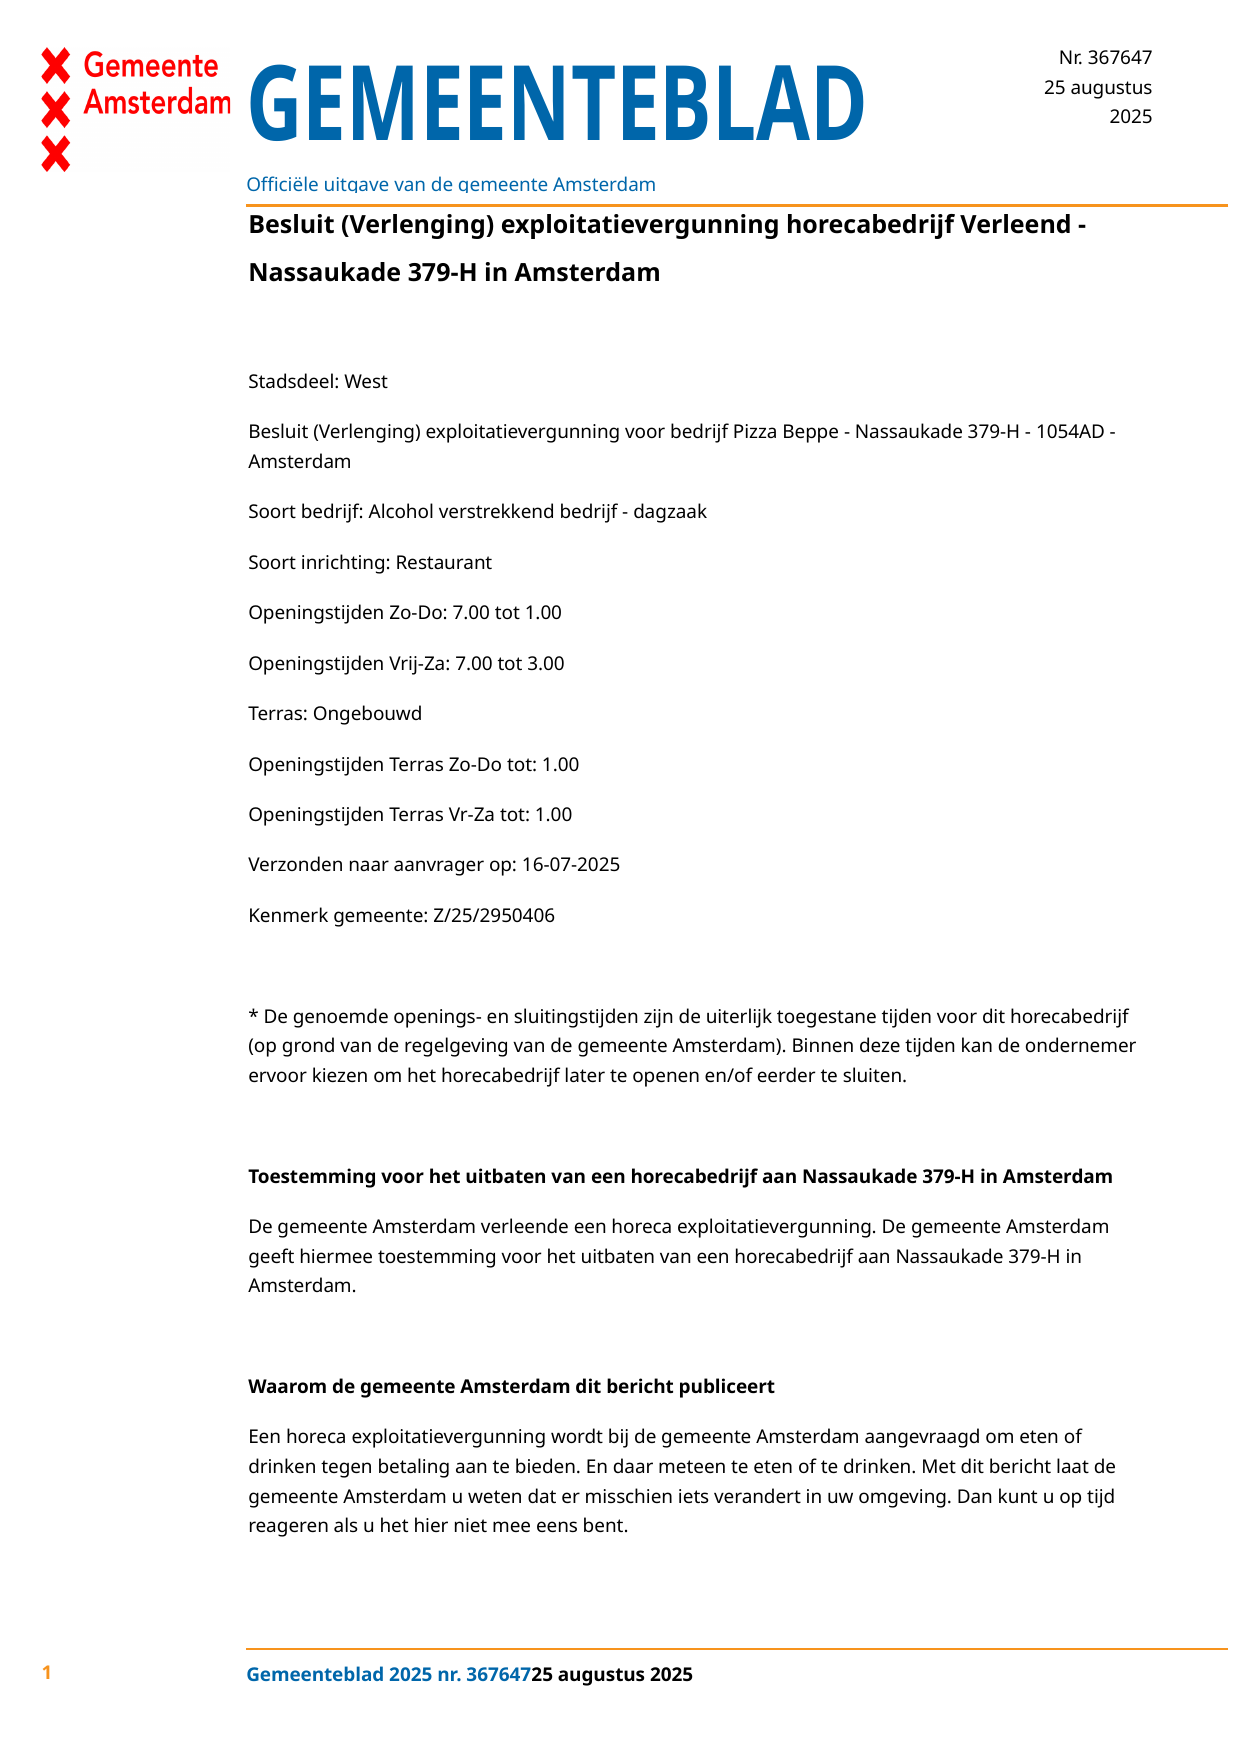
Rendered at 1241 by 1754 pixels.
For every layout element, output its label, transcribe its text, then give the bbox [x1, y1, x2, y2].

text Waarom de gemeente Amsterdam dit bericht publiceert [248, 1373, 1152, 1399]
text Stadsdeel: West [248, 368, 1152, 394]
text De gemeente Amsterdam verleende een horeca exploitatievergunning. De gemeente Amsterdam geeft hiermee toestemming voor het uitbaten van een horecabedrijf aan Nassaukade 379-H in Amsterdam. [248, 1213, 1152, 1298]
text Een horeca exploitatievergunning wordt bij de gemeente Amsterdam aangevraagd om eten of drinken tegen betaling aan te bieden. En daar meteen te eten of te drinken. Met dit bericht laat de gemeente Amsterdam u weten dat er misschien iets verandert in uw omgeving. Dan kunt u op tijd reageren als u het hier niet mee eens bent. [248, 1424, 1152, 1538]
text Kenmerk gemeente: Z/25/2950406 [248, 902, 1152, 928]
text Soort inrichting: Restaurant [248, 549, 1152, 575]
text Terras: Ongebouwd [248, 700, 1152, 726]
text Besluit (Verlenging) exploitatievergunning voor bedrijf Pizza Beppe - Nassaukade 379-H - 1054AD - Amsterdam [248, 419, 1152, 474]
text Verzonden naar aanvrager op: 16-07-2025 [248, 852, 1152, 877]
text Toestemming voor het uitbaten van een horecabedrijf aan Nassaukade 379-H in Amsterdam [248, 1163, 1152, 1189]
text Openingstijden Terras Vr-Za tot: 1.00 [248, 801, 1152, 827]
text Openingstijden Zo-Do: 7.00 tot 1.00 [248, 599, 1152, 625]
text Openingstijden Vrij-Za: 7.00 tot 3.00 [248, 650, 1152, 676]
text Besluit (Verlenging) exploitatievergunning horecabedrijf Verleend - Nassaukade 379-H in Amsterdam [248, 207, 1152, 288]
text * De genoemde openings- en sluitingstijden zijn de uiterlijk toegestane tijden voor dit horecabedrijf (op grond van de regelgeving van de gemeente Amsterdam). Binnen deze tijden kan de ondernemer ervoor kiezen om het horecabedrijf later te openen en/of eerder te sluiten. [248, 1003, 1152, 1088]
picture [41, 47, 231, 172]
text Openingstijden Terras Zo-Do tot: 1.00 [248, 751, 1152, 777]
text Soort bedrijf: Alcohol verstrekkend bedrijf - dagzaak [248, 499, 1152, 524]
